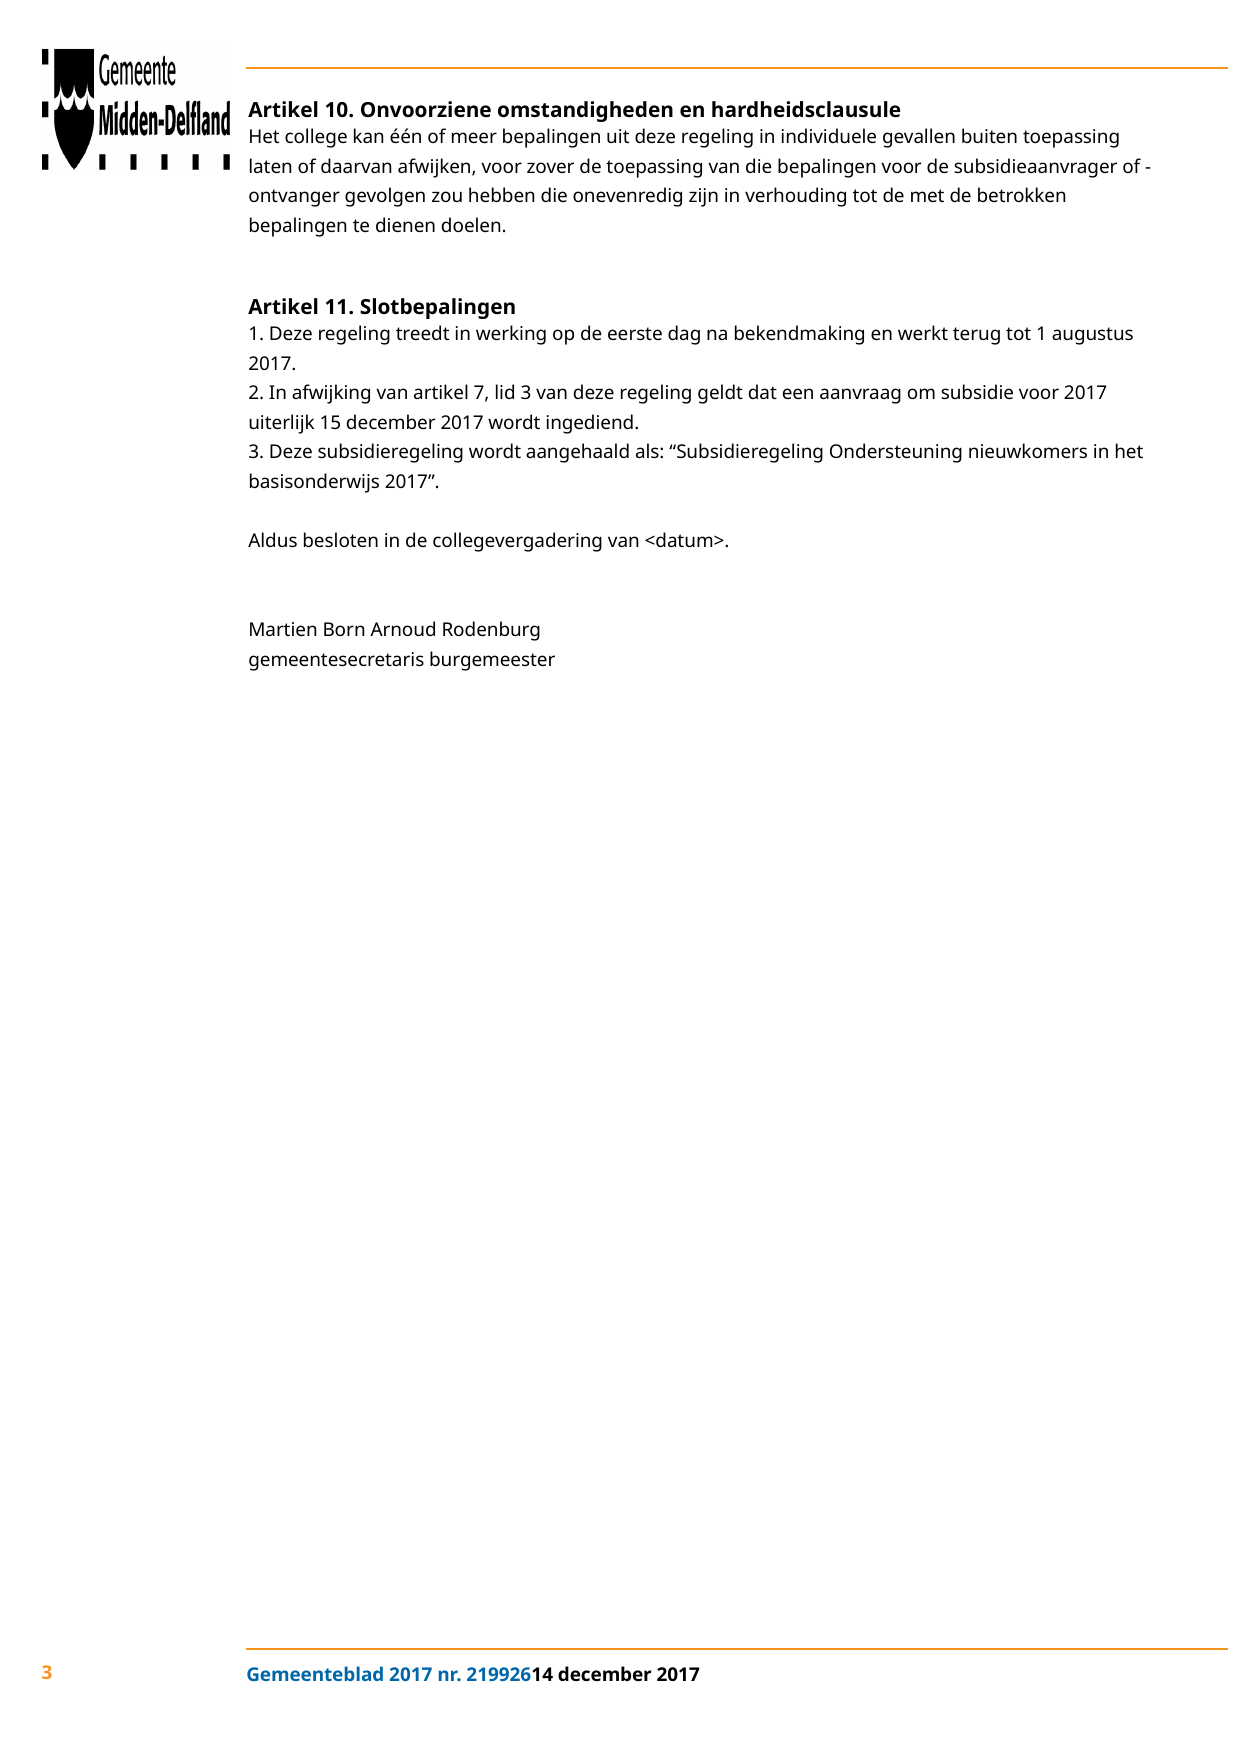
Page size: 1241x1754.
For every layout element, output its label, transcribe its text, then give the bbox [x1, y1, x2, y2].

text 2. In afwijking van artikel 7, lid 3 van deze regeling geldt dat een aanvraag om subsidie voor 2017 uiterlijk 15 december 2017 wordt ingediend. [248, 379, 1152, 435]
picture [41, 47, 231, 172]
text 1. Deze regeling treedt in werking op de eerste dag na bekendmaking en werkt terug tot 1 augustus 2017. [248, 320, 1152, 376]
text Artikel 10. Onvoorziene omstandigheden en hardheidsclausule [248, 95, 1152, 123]
text 3. Deze subsidieregeling wordt aangehaald als: “Subsidieregeling Ondersteuning nieuwkomers in het basisonderwijs 2017”. [248, 439, 1152, 494]
text Martien Born Arnoud Rodenburg [248, 616, 1152, 642]
text Het college kan één of meer bepalingen uit deze regeling in individuele gevallen buiten toepassing laten of daarvan afwijken, voor zover de toepassing van die bepalingen voor de subsidieaanvrager of -ontvanger gevolgen zou hebben die onevenredig zijn in verhouding tot de met de betrokken bepalingen te dienen doelen. [248, 123, 1152, 238]
text Artikel 11. Slotbepalingen [248, 292, 1152, 320]
text Aldus besloten in de collegevergadering van <datum>. [248, 527, 1152, 553]
text gemeentesecretaris burgemeester [248, 646, 1152, 672]
